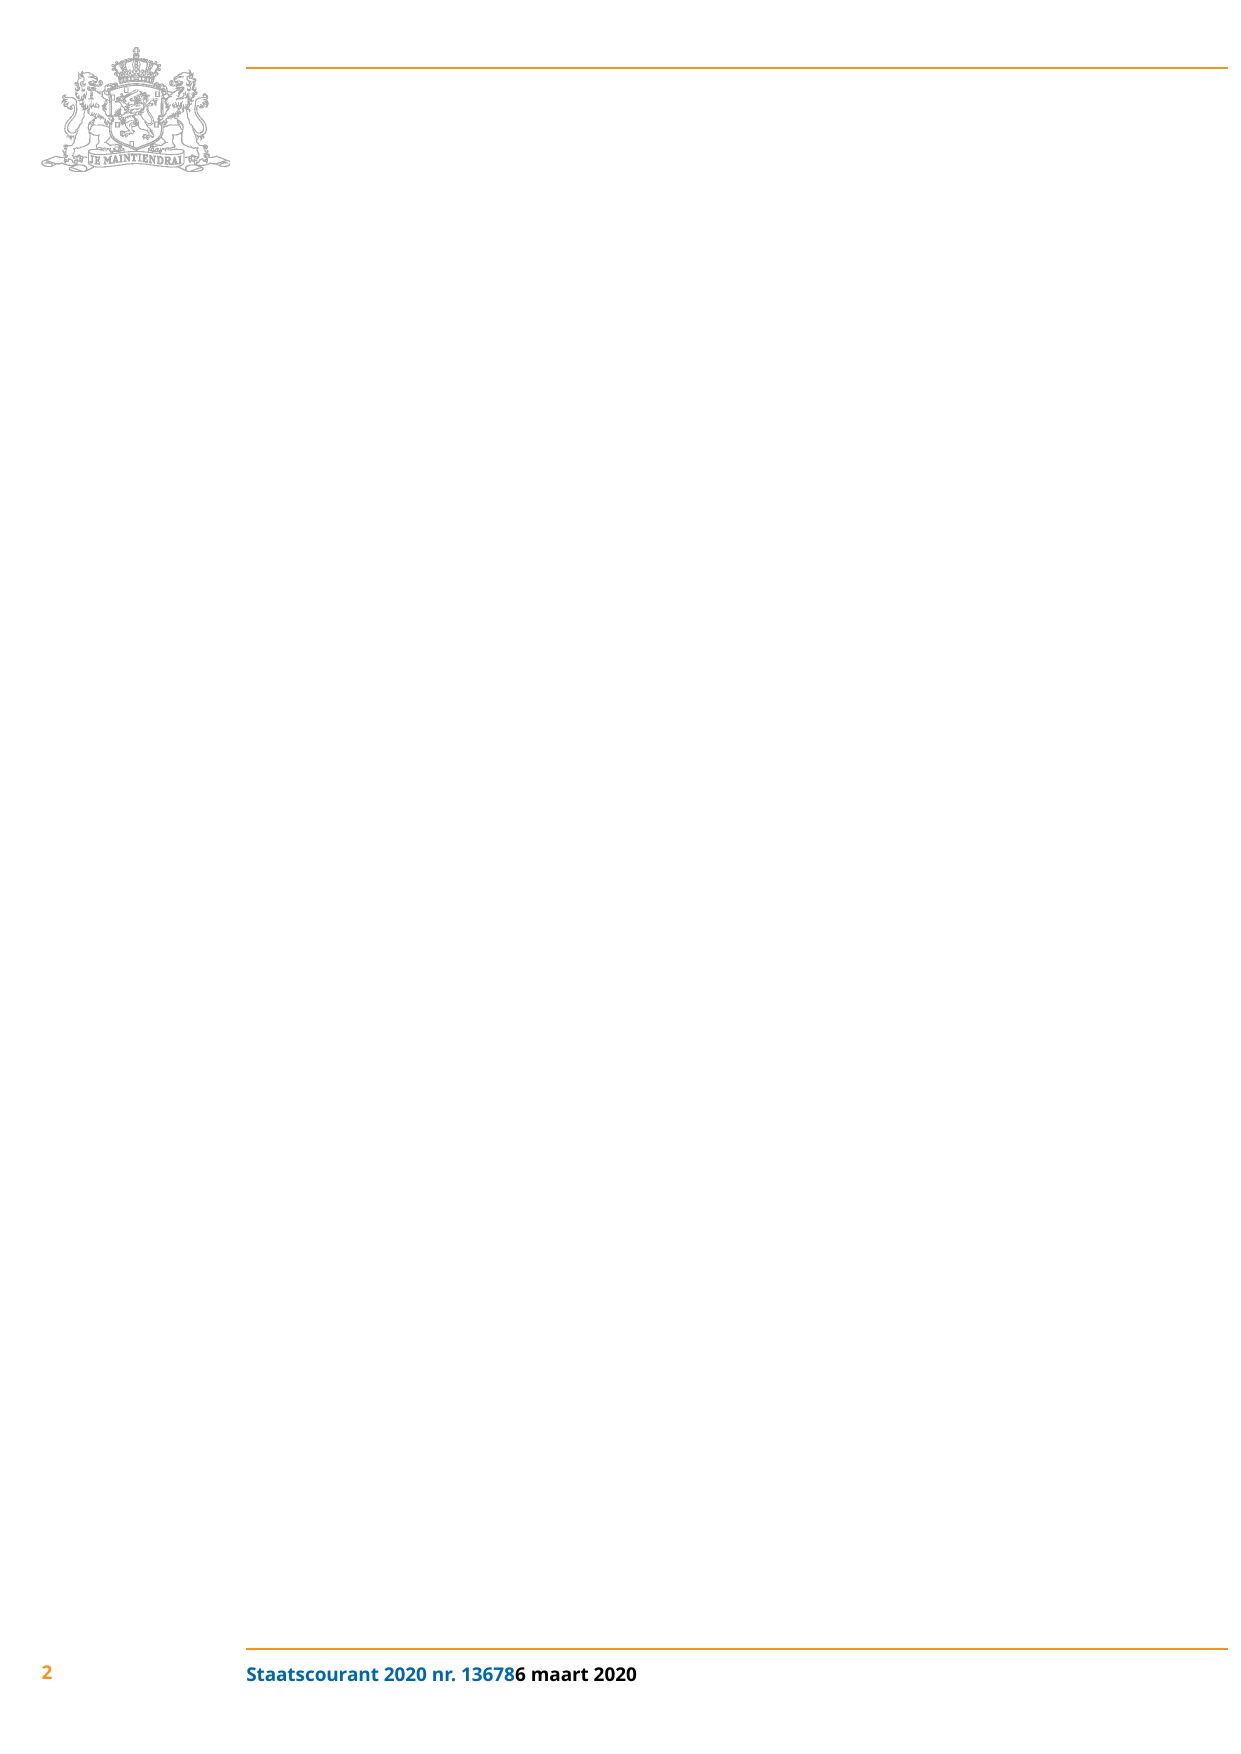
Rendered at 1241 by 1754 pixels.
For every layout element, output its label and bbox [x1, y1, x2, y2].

picture [41, 47, 231, 172]
